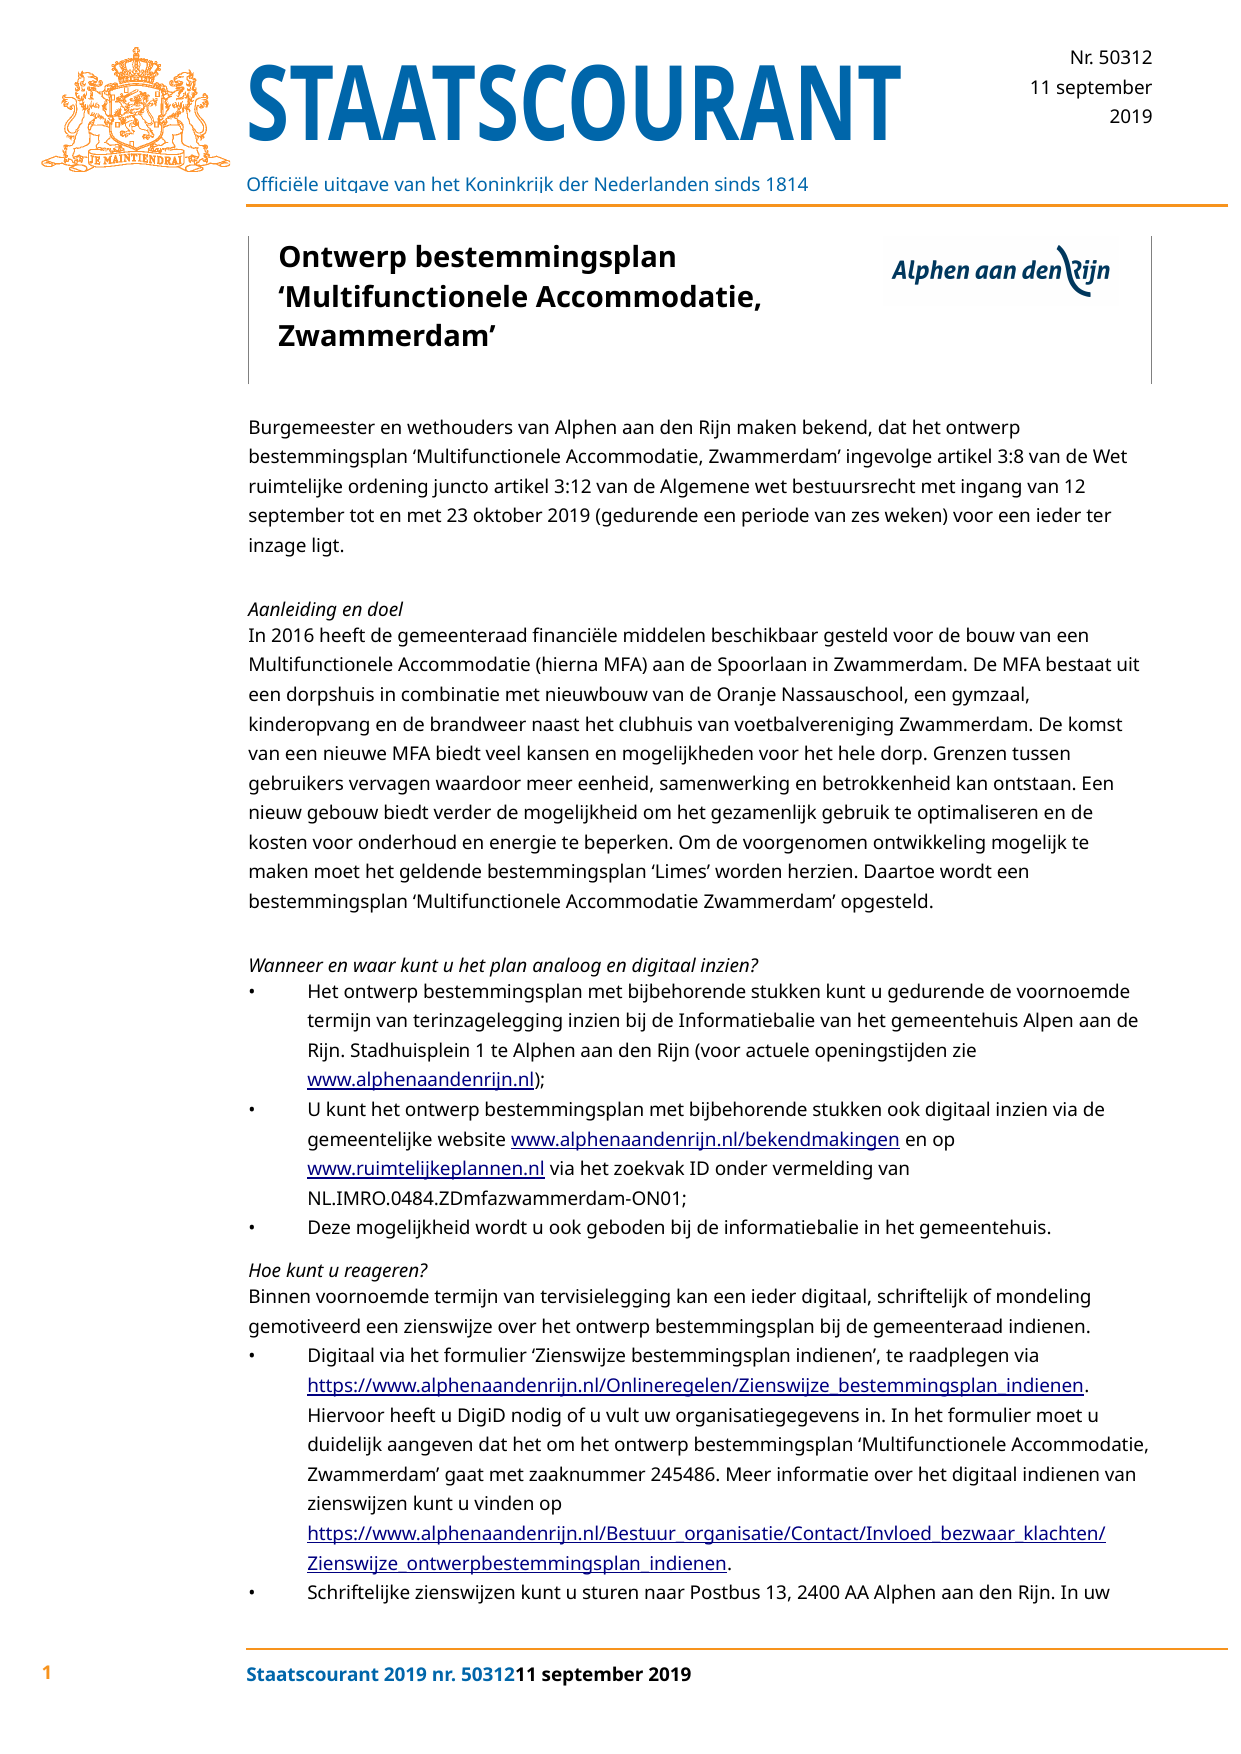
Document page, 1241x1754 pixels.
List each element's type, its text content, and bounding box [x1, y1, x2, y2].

picture [41, 47, 231, 172]
picture [882, 236, 1119, 306]
list Digitaal via het formulier ‘Zienswijze bestemmingsplan indienen’, te raadplegen via https://www.alphenaandenrijn.nl/Onlineregelen/Zienswijze_bestemmingsplan_indienen. Hiervoor heeft u DigiD nodig of u vult uw organisatiegegevens in. In het formulier moet u duidelijk aangeven dat het om het ontwerp bestemmingsplan ‘Multifunctionele Accommodatie, Zwammerdam’ gaat met zaaknummer 245486. Meer informatie over het digitaal indienen van zienswijzen kunt u vinden op https://www.alphenaandenrijn.nl/Bestuur_organisatie/Contact/Invloed_bezwaar_klachten/Zienswijze_ontwerpbestemmingsplan_indienen. [248, 1343, 1152, 1575]
text Burgemeester en wethouders van Alphen aan den Rijn maken bekend, dat het ontwerp bestemmingsplan ‘Multifunctionele Accommodatie, Zwammerdam’ ingevolge artikel 3:8 van de Wet ruimtelijke ordening juncto artikel 3:12 van de Algemene wet bestuursrecht met ingang van 12 september tot en met 23 oktober 2019 (gedurende een periode van zes weken) voor een ieder ter inzage ligt. [248, 414, 1152, 558]
text Wanneer en waar kunt u het plan analoog en digitaal inzien? [248, 952, 1152, 978]
text Binnen voornoemde termijn van tervisielegging kan een ieder digitaal, schriftelijk of mondeling gemotiveerd een zienswijze over het ontwerp bestemmingsplan bij de gemeenteraad indienen. [248, 1283, 1152, 1339]
list Het ontwerp bestemmingsplan met bijbehorende stukken kunt u gedurende de voornoemde termijn van terinzagelegging inzien bij de Informatiebalie van het gemeentehuis Alpen aan de Rijn. Stadhuisplein 1 te Alphen aan den Rijn (voor actuele openingstijden zie www.alphenaandenrijn.nl); [248, 978, 1152, 1092]
text In 2016 heeft de gemeenteraad financiële middelen beschikbaar gesteld voor de bouw van een Multifunctionele Accommodatie (hierna MFA) aan de Spoorlaan in Zwammerdam. De MFA bestaat uit een dorpshuis in combinatie met nieuwbouw van de Oranje Nassauschool, een gymzaal, kinderopvang en de brandweer naast het clubhuis van voetbalvereniging Zwammerdam. De komst van een nieuwe MFA biedt veel kansen en mogelijkheden voor het hele dorp. Grenzen tussen gebruikers vervagen waardoor meer eenheid, samenwerking en betrokkenheid kan ontstaan. Een nieuw gebouw biedt verder de mogelijkheid om het gezamenlijk gebruik te optimaliseren en de kosten voor onderhoud en energie te beperken. Om de voorgenomen ontwikkeling mogelijk te maken moet het geldende bestemmingsplan ‘Limes’ worden herzien. Daartoe wordt een bestemmingsplan ‘Multifunctionele Accommodatie Zwammerdam’ opgesteld. [248, 622, 1152, 914]
text Hoe kunt u reageren? [248, 1258, 1152, 1283]
table_header Ontwerp bestemmingsplan ‘Multifunctionele Accommodatie, Zwammerdam’ [249, 236, 850, 384]
list Deze mogelijkheid wordt u ook geboden bij de informatiebalie in het gemeentehuis. [248, 1214, 1152, 1240]
list Schriftelijke zienswijzen kunt u sturen naar Postbus 13, 2400 AA Alphen aan den Rijn. In uw [248, 1579, 1152, 1605]
table_header [850, 236, 1151, 384]
list U kunt het ontwerp bestemmingsplan met bijbehorende stukken ook digitaal inzien via de gemeentelijke website www.alphenaandenrijn.nl/bekendmakingen en op www.ruimtelijkeplannen.nl via het zoekvak ID onder vermelding van NL.IMRO.0484.ZDmfazwammerdam-ON01; [248, 1096, 1152, 1211]
text Aanleiding en doel [248, 596, 1152, 622]
